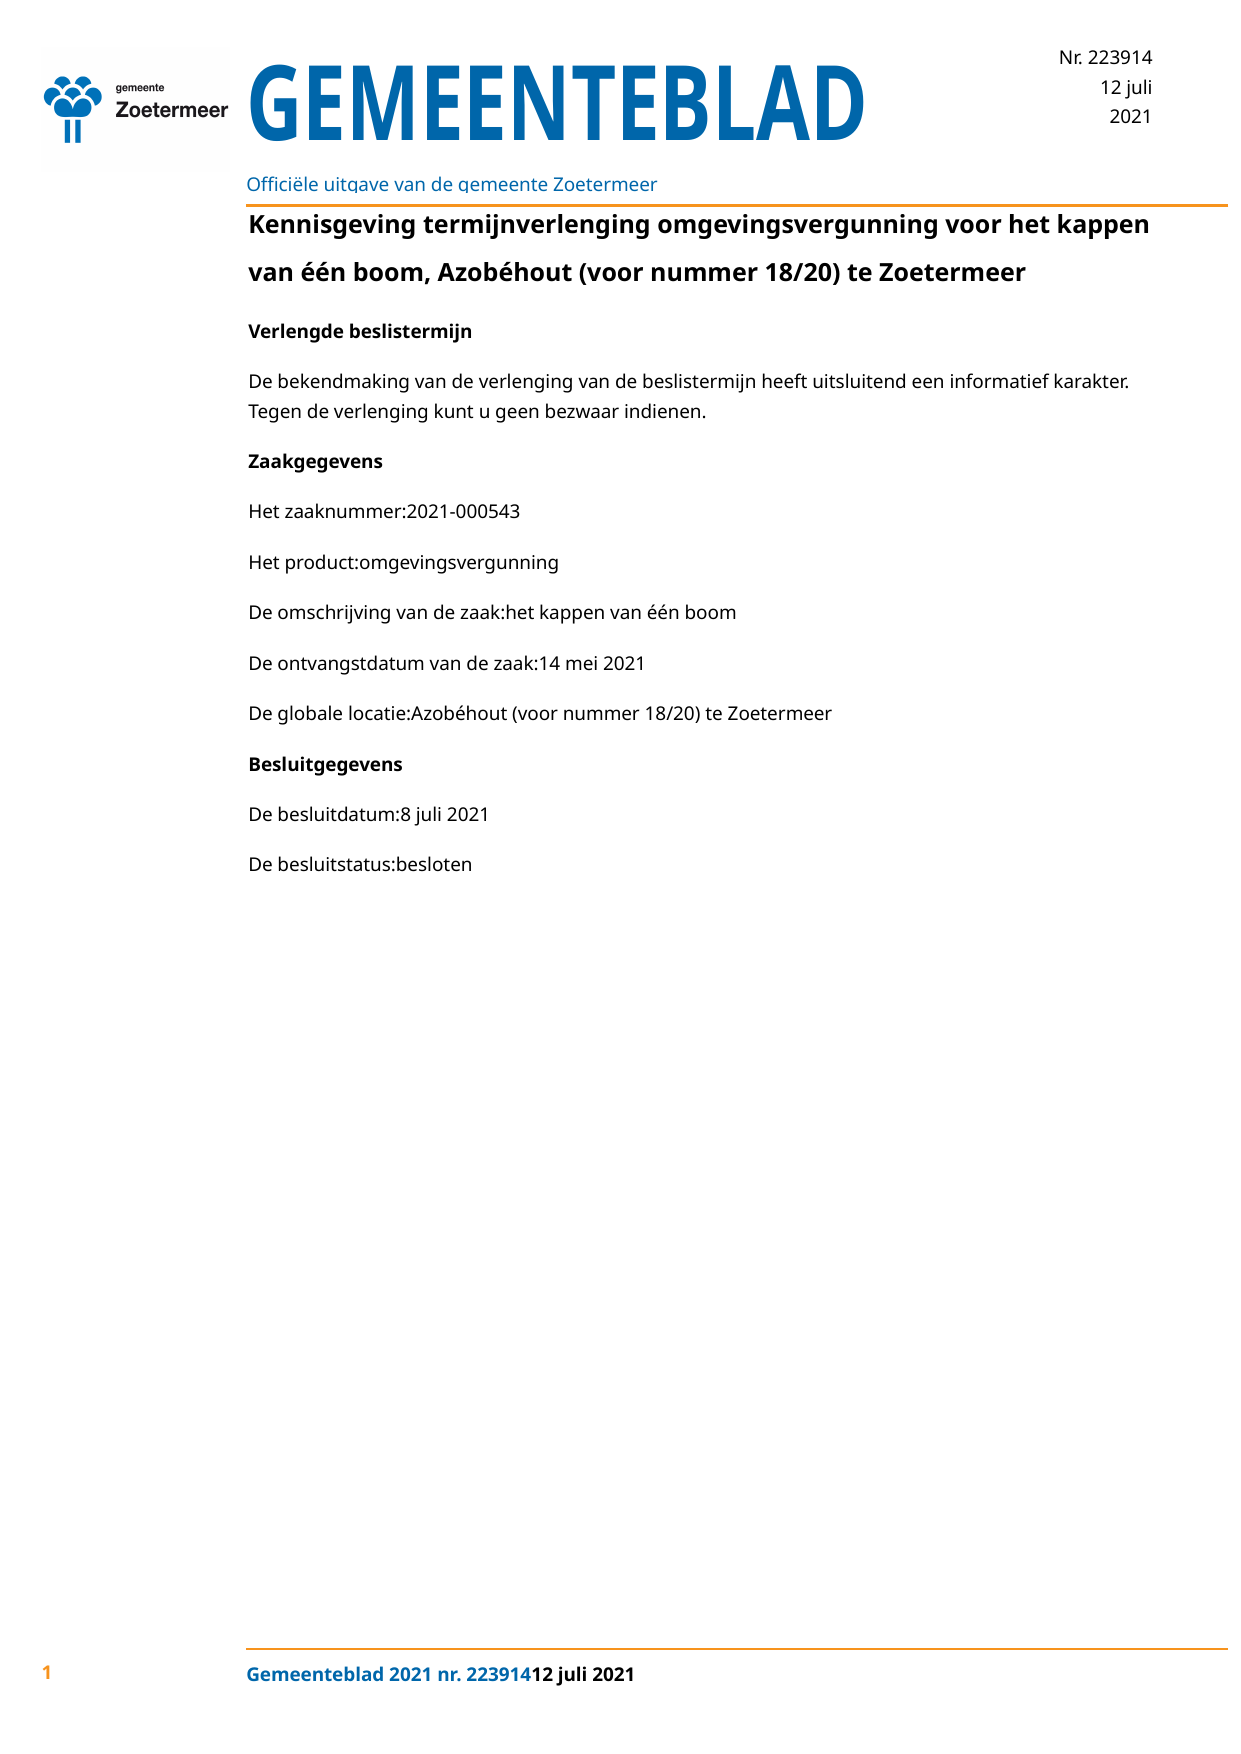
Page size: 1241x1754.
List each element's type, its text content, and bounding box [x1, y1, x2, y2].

text Het product:omgevingsvergunning [248, 549, 1152, 575]
text Besluitgegevens [248, 751, 1152, 777]
text Verlengde beslistermijn [248, 318, 1152, 344]
text Het zaaknummer:2021-000543 [248, 499, 1152, 524]
text De omschrijving van de zaak:het kappen van één boom [248, 599, 1152, 625]
text Zaakgegevens [248, 448, 1152, 474]
text De besluitdatum:8 juli 2021 [248, 801, 1152, 827]
text De besluitstatus:besloten [248, 852, 1152, 877]
text De globale locatie:Azobéhout (voor nummer 18/20) te Zoetermeer [248, 700, 1152, 726]
text Kennisgeving termijnverlenging omgevingsvergunning voor het kappen van één boom, Azobéhout (voor nummer 18/20) te Zoetermeer [248, 207, 1152, 288]
picture [41, 47, 231, 172]
text De bekendmaking van de verlenging van de beslistermijn heeft uitsluitend een informatief karakter. Tegen de verlenging kunt u geen bezwaar indienen. [248, 368, 1152, 424]
text De ontvangstdatum van de zaak:14 mei 2021 [248, 650, 1152, 676]
